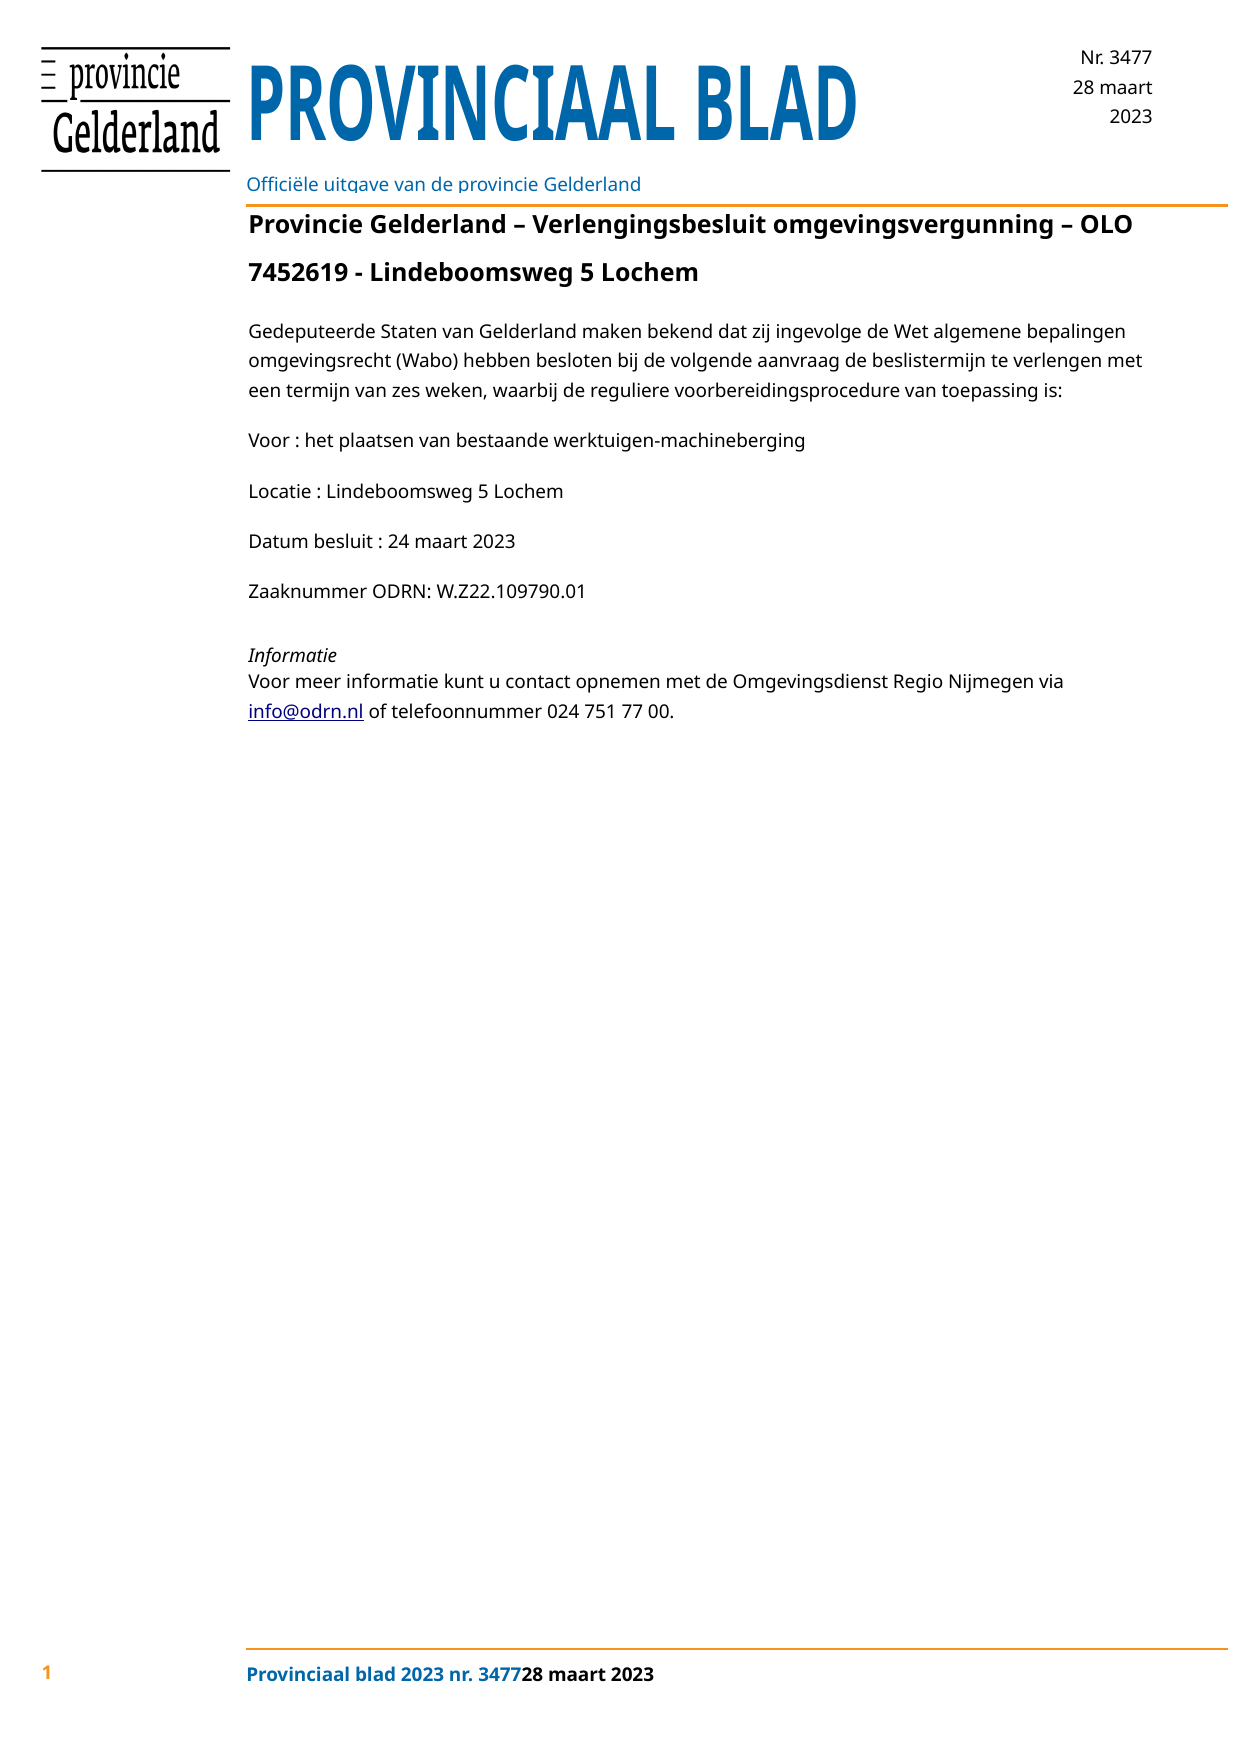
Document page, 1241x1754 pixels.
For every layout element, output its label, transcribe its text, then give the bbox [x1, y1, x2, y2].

text Voor meer informatie kunt u contact opnemen met de Omgevingsdienst Regio Nijmegen via info@odrn.nl of telefoonnummer 024 751 77 00. [248, 668, 1152, 724]
text Locatie : Lindeboomsweg 5 Lochem [248, 478, 1152, 504]
text Informatie [248, 643, 1152, 668]
text Zaaknummer ODRN: W.Z22.109790.01 [248, 579, 1152, 604]
picture [41, 47, 231, 172]
text Gedeputeerde Staten van Gelderland maken bekend dat zij ingevolge de Wet algemene bepalingen omgevingsrecht (Wabo) hebben besloten bij de volgende aanvraag de beslistermijn te verlengen met een termijn van zes weken, waarbij de reguliere voorbereidingsprocedure van toepassing is: [248, 318, 1152, 403]
text Voor : het plaatsen van bestaande werktuigen-machineberging [248, 427, 1152, 453]
text Provincie Gelderland – Verlengingsbesluit omgevingsvergunning – OLO 7452619 - Lindeboomsweg 5 Lochem [248, 207, 1152, 288]
text Datum besluit : 24 maart 2023 [248, 528, 1152, 554]
